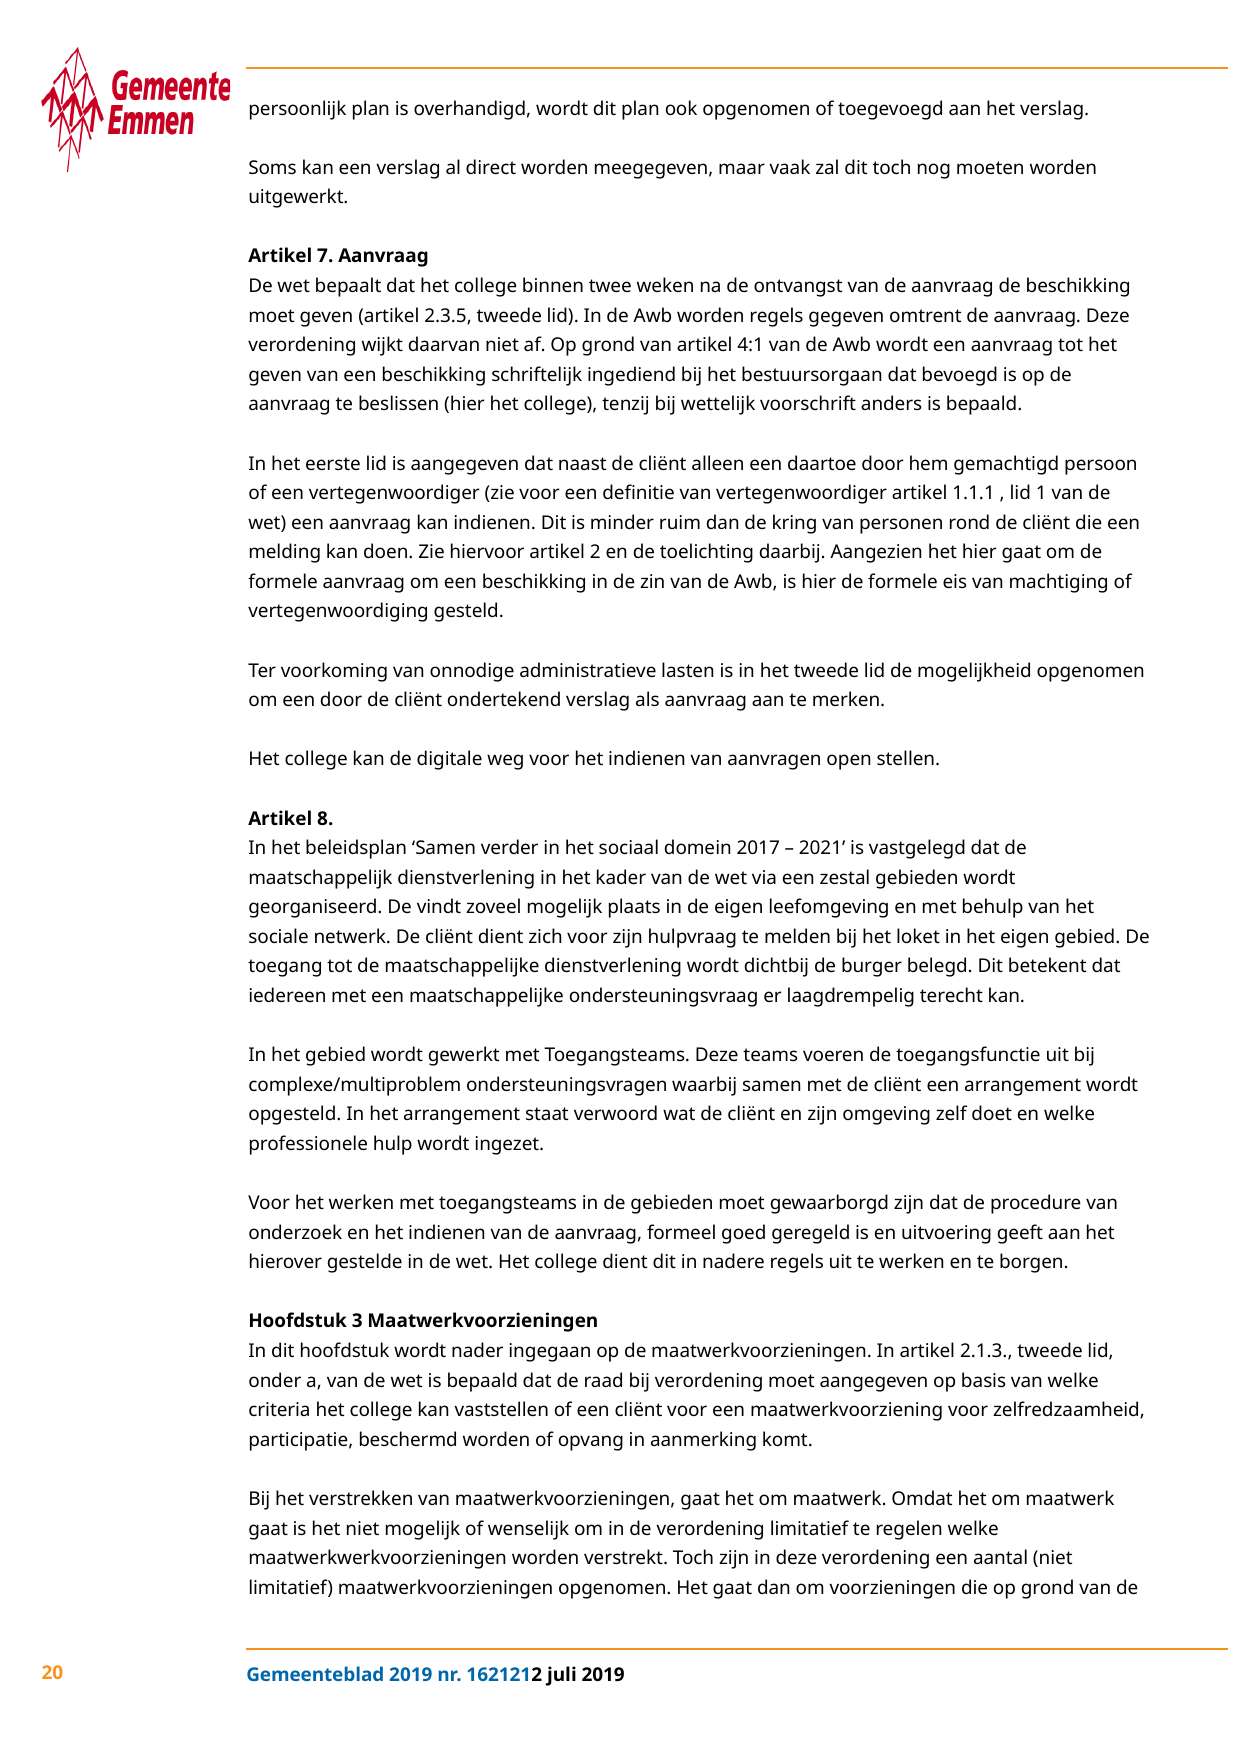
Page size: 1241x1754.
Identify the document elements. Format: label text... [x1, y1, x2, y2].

picture [41, 47, 231, 172]
text persoonlijk plan is overhandigd, wordt dit plan ook opgenomen of toegevoegd aan het verslag. [248, 95, 1152, 121]
text Artikel 8. [248, 805, 1152, 831]
text In dit hoofdstuk wordt nader ingegaan op de maatwerkvoorzieningen. In artikel 2.1.3., tweede lid, onder a, van de wet is bepaald dat de raad bij verordening moet aangegeven op basis van welke criteria het college kan vaststellen of een cliënt voor een maatwerkvoorziening voor zelfredzaamheid, participatie, beschermd worden of opvang in aanmerking komt. [248, 1337, 1152, 1452]
text De wet bepaalt dat het college binnen twee weken na de ontvangst van de aanvraag de beschikking moet geven (artikel 2.3.5, tweede lid). In de Awb worden regels gegeven omtrent de aanvraag. Deze verordening wijkt daarvan niet af. Op grond van artikel 4:1 van de Awb wordt een aanvraag tot het geven van een beschikking schriftelijk ingediend bij het bestuursorgaan dat bevoegd is op de aanvraag te beslissen (hier het college), tenzij bij wettelijk voorschrift anders is bepaald. [248, 272, 1152, 416]
text Het college kan de digitale weg voor het indienen van aanvragen open stellen. [248, 746, 1152, 771]
text Bij het verstrekken van maatwerkvoorzieningen, gaat het om maatwerk. Omdat het om maatwerk gaat is het niet mogelijk of wenselijk om in de verordening limitatief te regelen welke maatwerkwerkvoorzieningen worden verstrekt. Toch zijn in deze verordening een aantal (niet limitatief) maatwerkvoorzieningen opgenomen. Het gaat dan om voorzieningen die op grond van de [248, 1485, 1152, 1600]
text Ter voorkoming van onnodige administratieve lasten is in het tweede lid de mogelijkheid opgenomen om een door de cliënt ondertekend verslag als aanvraag aan te merken. [248, 657, 1152, 712]
text Soms kan een verslag al direct worden meegegeven, maar vaak zal dit toch nog moeten worden uitgewerkt. [248, 154, 1152, 209]
text Hoofdstuk 3 Maatwerkvoorzieningen [248, 1308, 1152, 1333]
text Voor het werken met toegangsteams in de gebieden moet gewaarborgd zijn dat de procedure van onderzoek en het indienen van de aanvraag, formeel goed geregeld is en uitvoering geeft aan het hierover gestelde in de wet. Het college dient dit in nadere regels uit te werken en te borgen. [248, 1189, 1152, 1274]
text In het beleidsplan ‘Samen verder in het sociaal domein 2017 – 2021’ is vastgelegd dat de maatschappelijk dienstverlening in het kader van de wet via een zestal gebieden wordt georganiseerd. De vindt zoveel mogelijk plaats in de eigen leefomgeving en met behulp van het sociale netwerk. De cliënt dient zich voor zijn hulpvraag te melden bij het loket in het eigen gebied. De toegang tot de maatschappelijke dienstverlening wordt dichtbij de burger belegd. Dit betekent dat iedereen met een maatschappelijke ondersteuningsvraag er laagdrempelig terecht kan. [248, 834, 1152, 1008]
text In het eerste lid is aangegeven dat naast de cliënt alleen een daartoe door hem gemachtigd persoon of een vertegenwoordiger (zie voor een definitie van vertegenwoordiger artikel 1.1.1 , lid 1 van de wet) een aanvraag kan indienen. Dit is minder ruim dan de kring van personen rond de cliënt die een melding kan doen. Zie hiervoor artikel 2 en de toelichting daarbij. Aangezien het hier gaat om de formele aanvraag om een beschikking in de zin van de Awb, is hier de formele eis van machtiging of vertegenwoordiging gesteld. [248, 450, 1152, 623]
text Artikel 7. Aanvraag [248, 243, 1152, 268]
text In het gebied wordt gewerkt met Toegangsteams. Deze teams voeren de toegangsfunctie uit bij complexe/multiproblem ondersteuningsvragen waarbij samen met de cliënt een arrangement wordt opgesteld. In het arrangement staat verwoord wat de cliënt en zijn omgeving zelf doet en welke professionele hulp wordt ingezet. [248, 1041, 1152, 1156]
